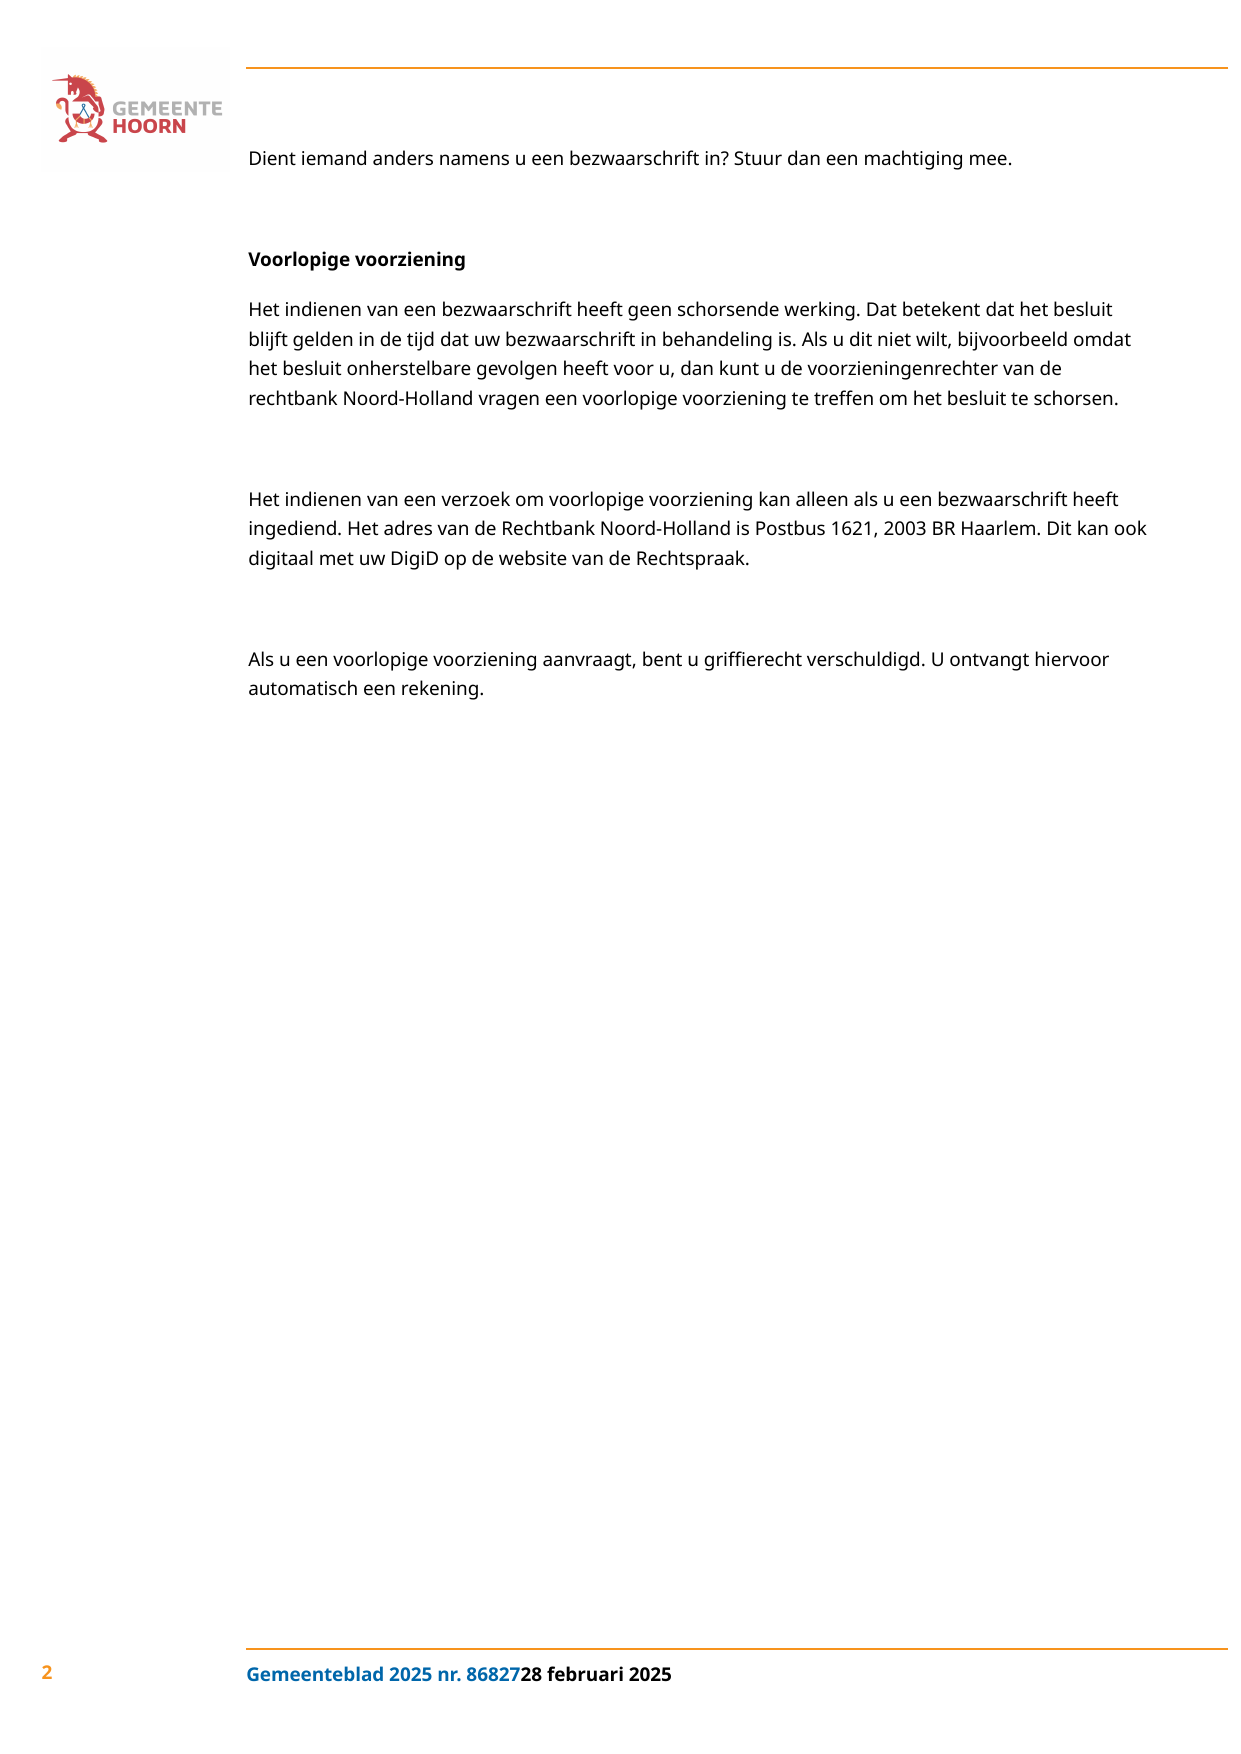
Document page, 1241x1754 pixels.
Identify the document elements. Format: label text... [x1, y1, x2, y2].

text Voorlopige voorziening [248, 246, 1152, 272]
text Dient iemand anders namens u een bezwaarschrift in? Stuur dan een machtiging mee. [248, 145, 1152, 171]
picture [41, 47, 231, 172]
text Als u een voorlopige voorziening aanvraagt, bent u griffierecht verschuldigd. U ontvangt hiervoor automatisch een rekening. [248, 646, 1152, 701]
text Het indienen van een verzoek om voorlopige voorziening kan alleen als u een bezwaarschrift heeft ingediend. Het adres van de Rechtbank Noord-Holland is Postbus 1621, 2003 BR Haarlem. Dit kan ook digitaal met uw DigiD op de website van de Rechtspraak. [248, 486, 1152, 571]
text Het indienen van een bezwaarschrift heeft geen schorsende werking. Dat betekent dat het besluit blijft gelden in de tijd dat uw bezwaarschrift in behandeling is. Als u dit niet wilt, bijvoorbeeld omdat het besluit onherstelbare gevolgen heeft voor u, dan kunt u de voorzieningenrechter van de rechtbank Noord-Holland vragen een voorlopige voorziening te treffen om het besluit te schorsen. [248, 296, 1152, 411]
